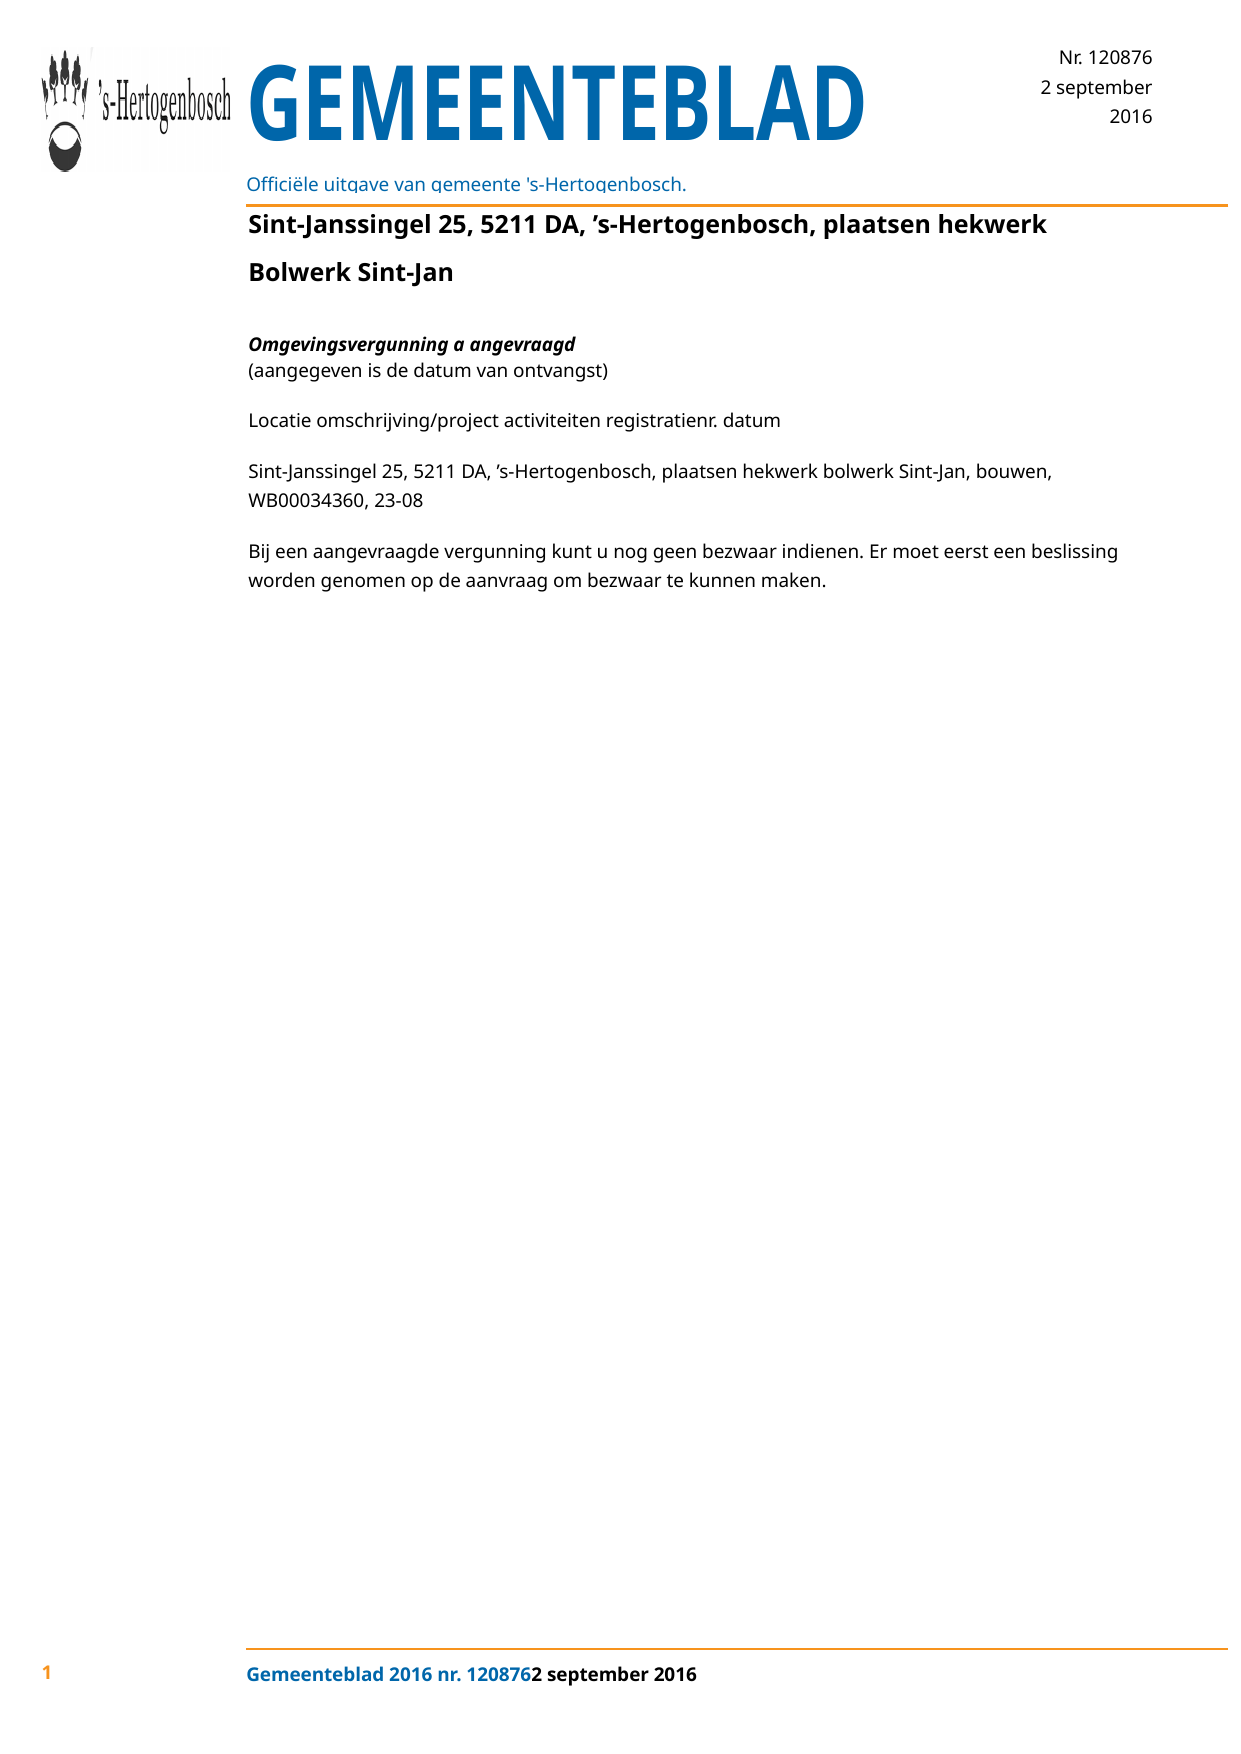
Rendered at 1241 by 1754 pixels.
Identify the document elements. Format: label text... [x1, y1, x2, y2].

text Bij een aangevraagde vergunning kunt u nog geen bezwaar indienen. Er moet eerst een beslissing worden genomen op de aanvraag om bezwaar te kunnen maken. [248, 538, 1152, 593]
text Omgevingsvergunning a angevraagd [248, 331, 1152, 357]
picture [41, 47, 231, 172]
text Sint-Janssingel 25, 5211 DA, ’s-Hertogenbosch, plaatsen hekwerk Bolwerk Sint-Jan [248, 207, 1152, 288]
text (aangegeven is de datum van ontvangst) [248, 357, 1152, 383]
text Locatie omschrijving/project activiteiten registratienr. datum [248, 408, 1152, 433]
text Sint-Janssingel 25, 5211 DA, ’s-Hertogenbosch, plaatsen hekwerk bolwerk Sint-Jan, bouwen, WB00034360, 23-08 [248, 458, 1152, 513]
